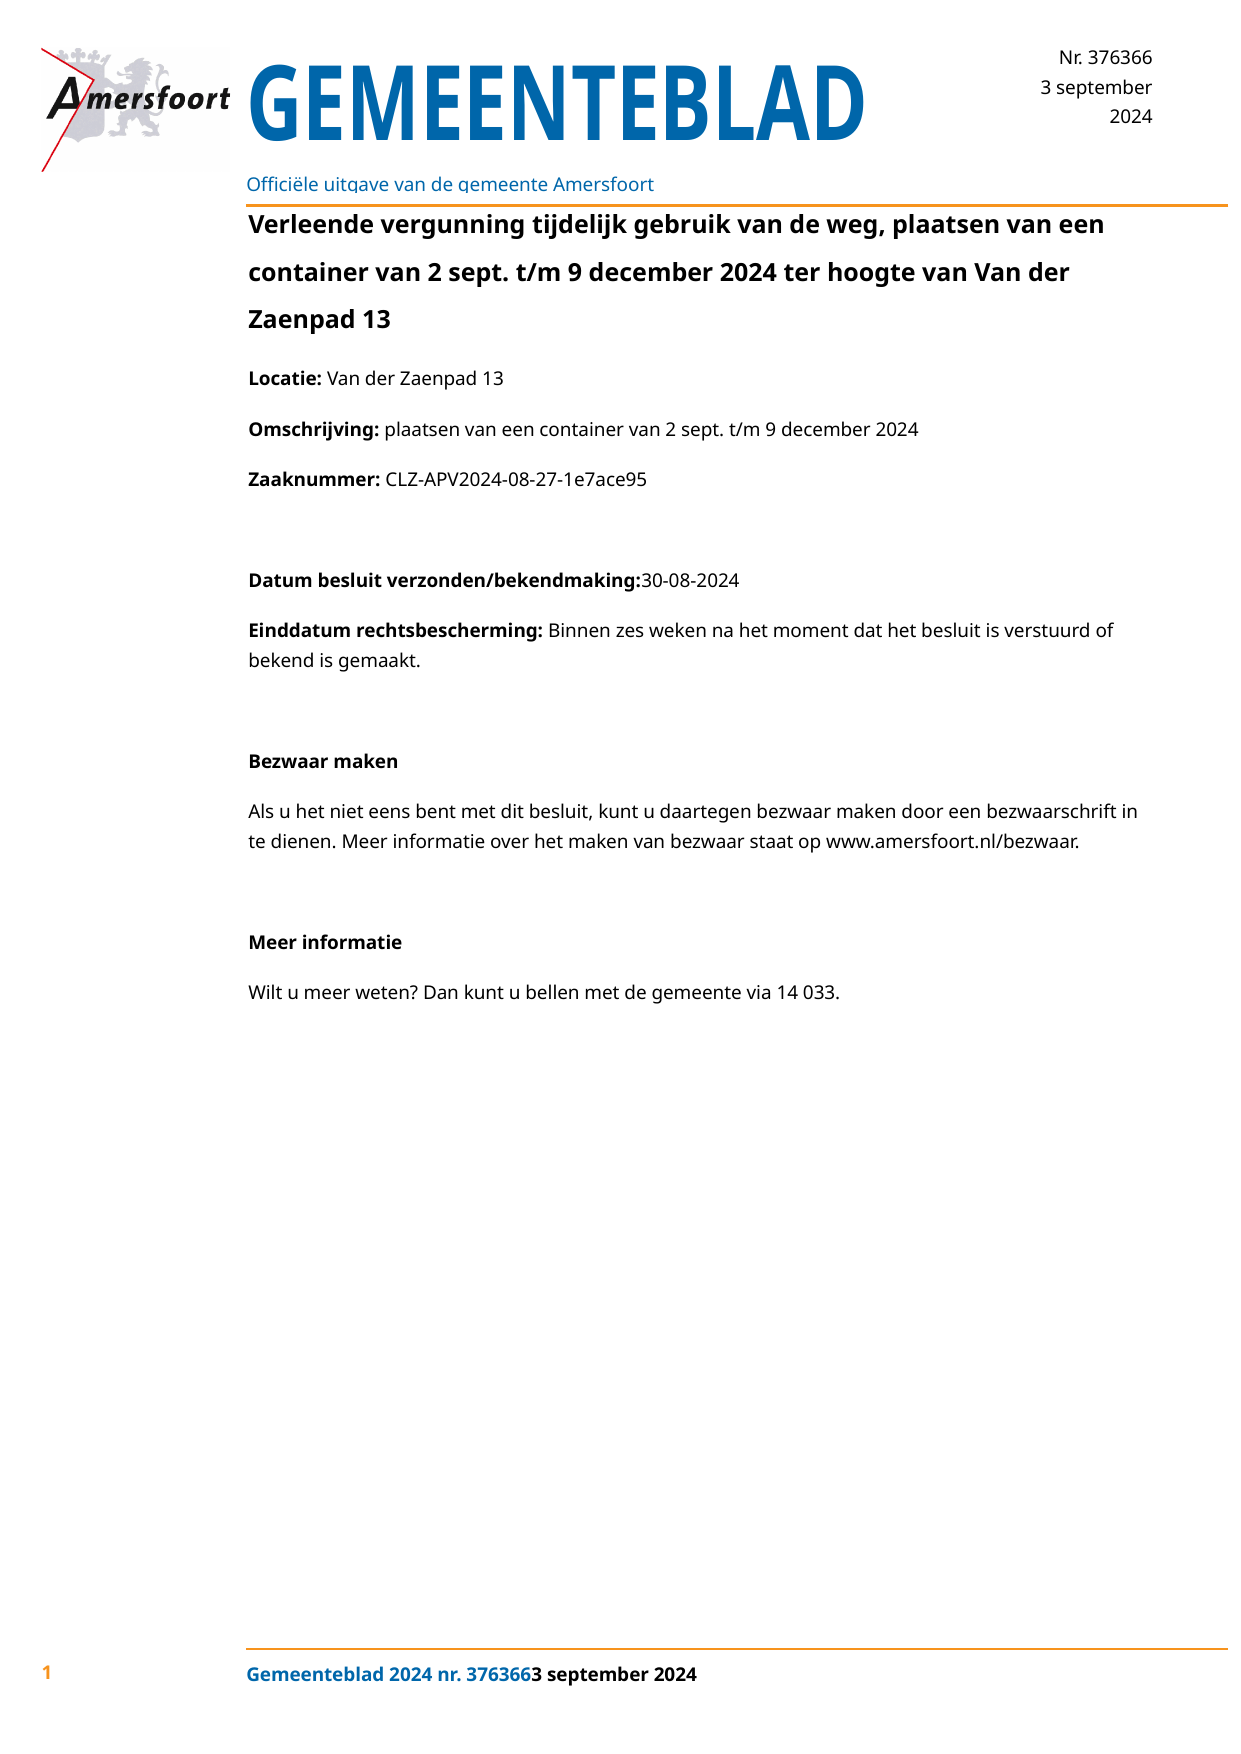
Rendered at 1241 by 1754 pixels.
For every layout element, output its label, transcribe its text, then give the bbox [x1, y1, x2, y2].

text Meer informatie [248, 929, 1152, 954]
text Zaaknummer: CLZ-APV2024-08-27-1e7ace95 [248, 466, 1152, 492]
text Omschrijving: plaatsen van een container van 2 sept. t/m 9 december 2024 [248, 416, 1152, 442]
picture [41, 47, 231, 172]
text Bezwaar maken [248, 748, 1152, 774]
text Einddatum rechtsbescherming: Binnen zes weken na het moment dat het besluit is verstuurd of bekend is gemaakt. [248, 618, 1152, 673]
text Locatie: Van der Zaenpad 13 [248, 366, 1152, 391]
text Als u het niet eens bent met dit besluit, kunt u daartegen bezwaar maken door een bezwaarschrift in te dienen. Meer informatie over het maken van bezwaar staat op www.amersfoort.nl/bezwaar. [248, 798, 1152, 854]
text Datum besluit verzonden/bekendmaking:30-08-2024 [248, 567, 1152, 593]
text Verleende vergunning tijdelijk gebruik van de weg, plaatsen van een container van 2 sept. t/m 9 december 2024 ter hoogte van Van der Zaenpad 13 [248, 207, 1152, 336]
text Wilt u meer weten? Dan kunt u bellen met de gemeente via 14 033. [248, 979, 1152, 1005]
